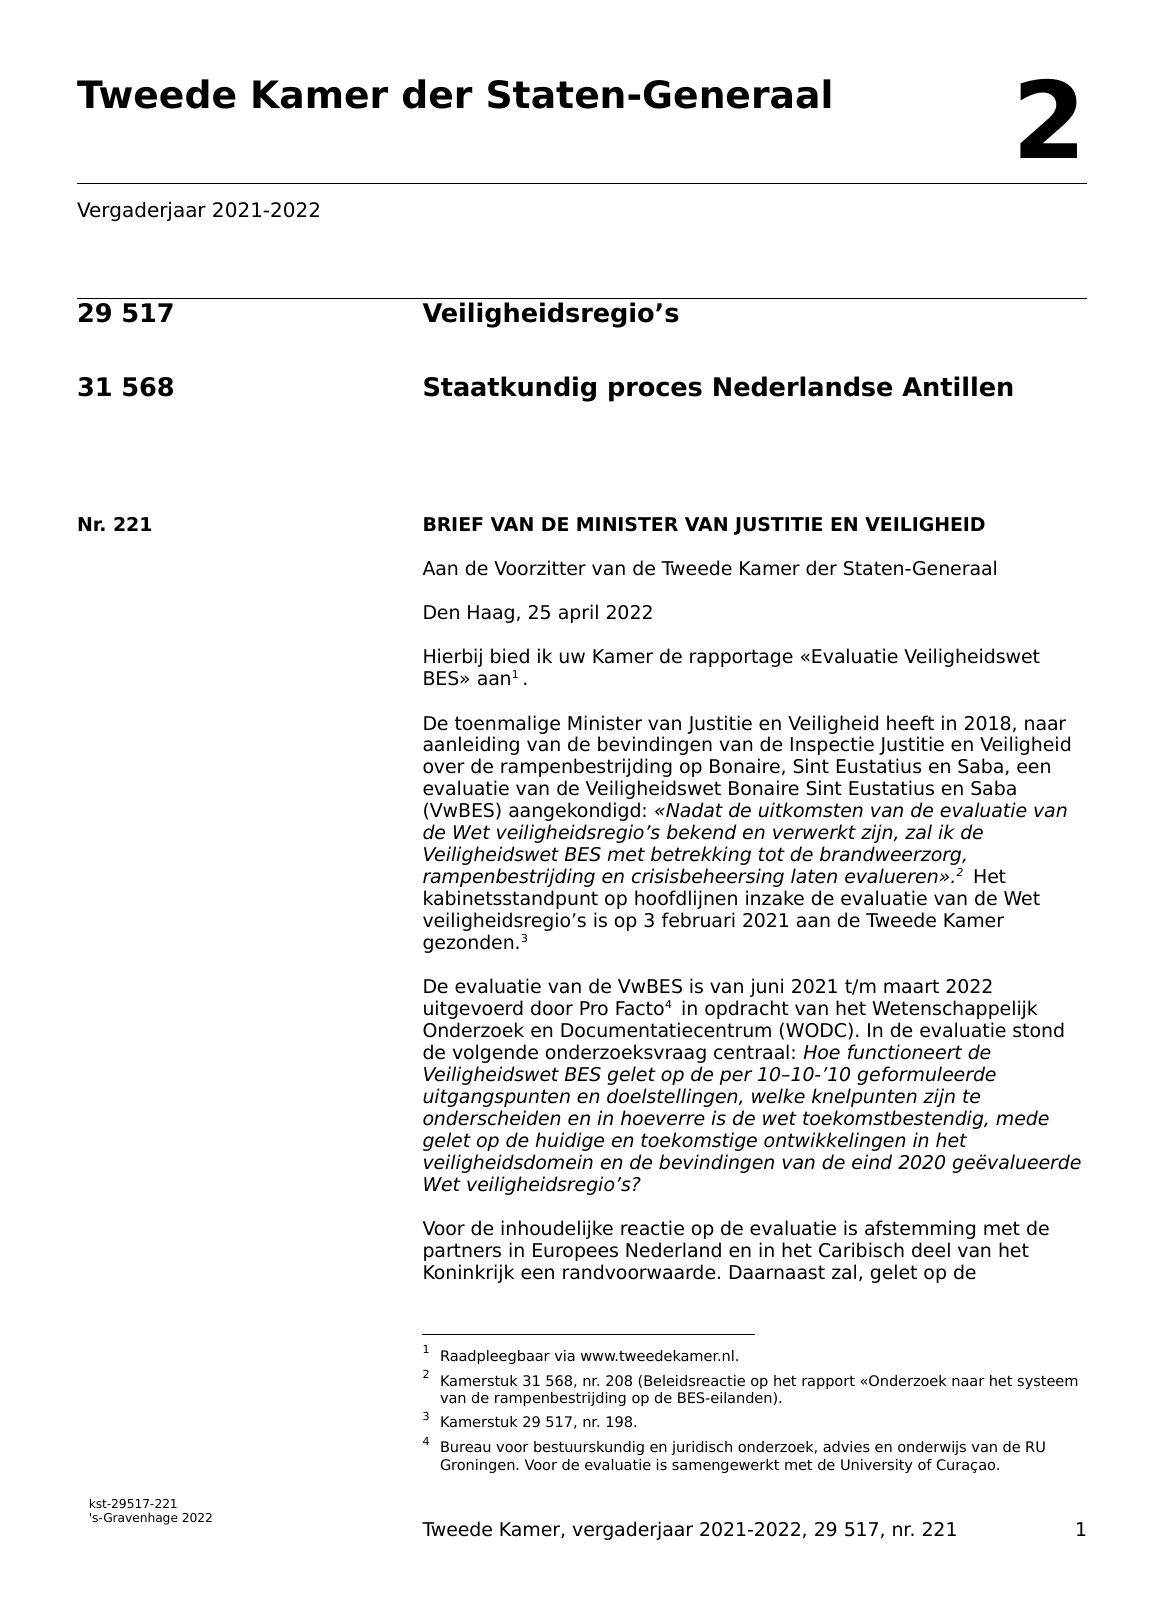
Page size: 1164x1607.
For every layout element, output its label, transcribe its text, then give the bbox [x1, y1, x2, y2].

table_header Tweede Kamer der Staten-Generaal [77, 59, 886, 183]
subtitle 31 568 Staatkundig proces Nederlandse Antillen [77, 373, 1087, 403]
text 's-Gravenhage 2022 [88, 1511, 323, 1525]
text Raadpleegbaar via www.tweedekamer.nl. [422, 1343, 1087, 1366]
text kst-29517-221 [88, 1497, 323, 1511]
text Kamerstuk 31 568, nr. 208 (Beleidsreactie op het rapport «Onderzoek naar het systeem van de rampenbestrijding op de BES-eilanden). [422, 1368, 1087, 1407]
text De evaluatie van de VwBES is van juni 2021 t/m maart 2022 uitgevoerd door Pro Facto in opdracht van het Wetenschappelijk Onderzoek en Documentatiecentrum (WODC). In de evaluatie stond de volgende onderzoeksvraag centraal: Hoe functioneert de Veiligheidswet BES gelet op de per 10–10-’10 geformuleerde uitgangspunten en doelstellingen, welke knelpunten zijn te onderscheiden en in hoeverre is de wet toekomstbestendig, mede gelet op de huidige en toekomstige ontwikkelingen in het veiligheidsdomein en de bevindingen van de eind 2020 geëvalueerde Wet veiligheidsregio’s? [422, 976, 1087, 1196]
table_cell Vergaderjaar 2021-2022 [77, 184, 1087, 298]
subtitle 29 517 Veiligheidsregio’s [77, 299, 1087, 329]
text Voor de inhoudelijke reactie op de evaluatie is afstemming met de partners in Europees Nederland en in het Caribisch deel van het Koninkrijk een randvoorwaarde. Daarnaast zal, gelet op de [422, 1218, 1087, 1284]
text De toenmalige Minister van Justitie en Veiligheid heeft in 2018, naar aanleiding van de bevindingen van de Inspectie Justitie en Veiligheid over de rampenbestrijding op Bonaire, Sint Eustatius en Saba, een evaluatie van de Veiligheidswet Bonaire Sint Eustatius en Saba (VwBES) aangekondigd: «Nadat de uitkomsten van de evaluatie van de Wet veiligheidsregio’s bekend en verwerkt zijn, zal ik de Veiligheidswet BES met betrekking tot de brandweerzorg, rampenbestrijding en crisisbeheersing laten evalueren». Het kabinetsstandpunt op hoofdlijnen inzake de evaluatie van de Wet veiligheidsregio’s is op 3 februari 2021 aan de Tweede Kamer gezonden. [422, 712, 1087, 954]
text Den Haag, 25 april 2022 [422, 602, 1087, 624]
subtitle Nr. 221 BRIEF VAN DE MINISTER VAN JUSTITIE EN VEILIGHEID [77, 514, 1087, 536]
table_header 2 [886, 59, 1087, 183]
text Kamerstuk 29 517, nr. 198. [422, 1410, 1087, 1432]
text Bureau voor bestuurskundig en juridisch onderzoek, advies en onderwijs van de RU Groningen. Voor de evaluatie is samengewerkt met de University of Curaçao. [422, 1435, 1087, 1474]
text Hierbij bied ik uw Kamer de rapportage «Evaluatie Veiligheidswet BES» aan. [422, 646, 1087, 690]
text Aan de Voorzitter van de Tweede Kamer der Staten-Generaal [422, 558, 1087, 580]
